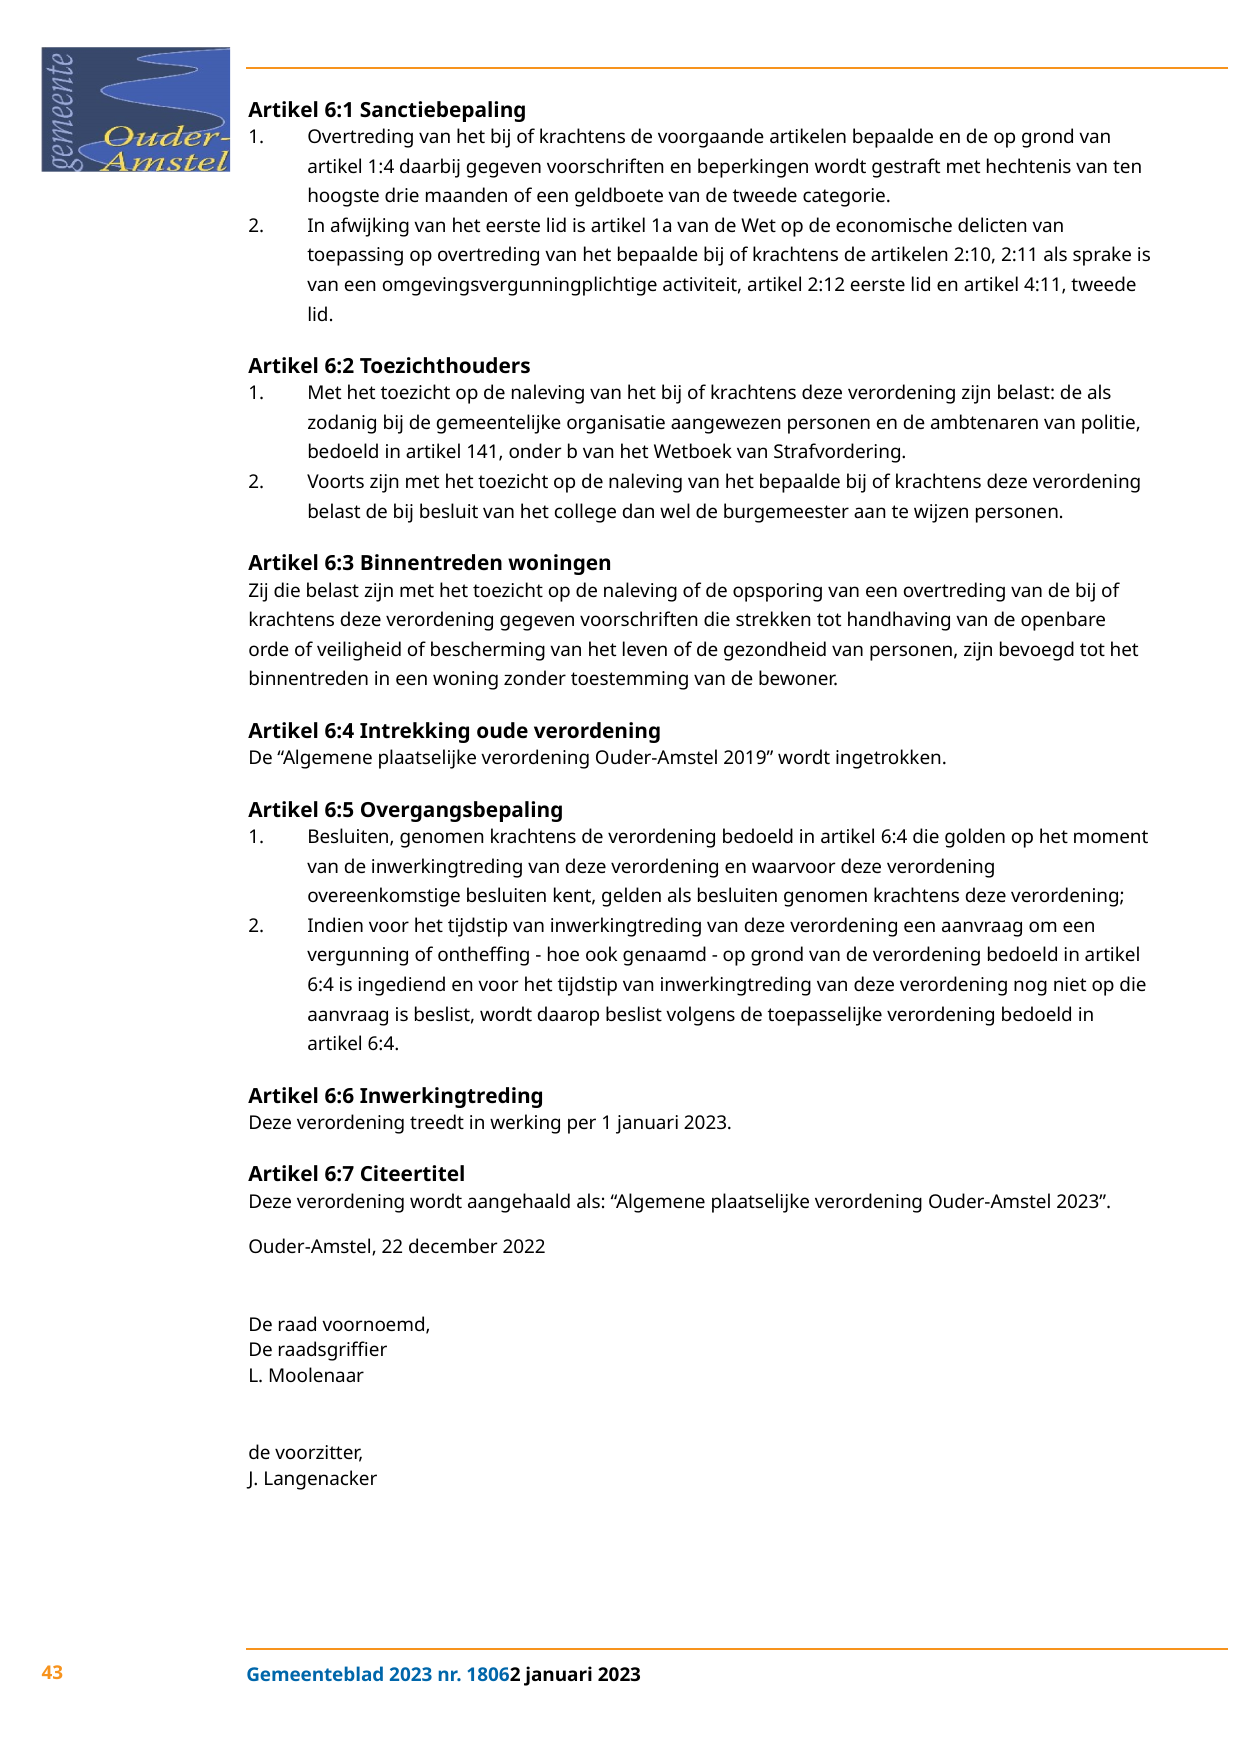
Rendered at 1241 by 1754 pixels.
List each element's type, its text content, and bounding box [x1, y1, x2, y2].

text Artikel 6:7 Citeertitel [248, 1159, 1152, 1188]
text De “Algemene plaatselijke verordening Ouder-Amstel 2019” wordt ingetrokken. [248, 744, 1152, 770]
text Deze verordening treedt in werking per 1 januari 2023. [248, 1109, 1152, 1135]
text Artikel 6:6 Inwerkingtreding [248, 1081, 1152, 1109]
text L. Moolenaar [248, 1362, 1152, 1388]
list Voorts zijn met het toezicht op de naleving van het bepaalde bij of krachtens deze verordening belast de bij besluit van het college dan wel de burgemeester aan te wijzen personen. [248, 468, 1152, 524]
list In afwijking van het eerste lid is artikel 1a van de Wet op de economische delicten van toepassing op overtreding van het bepaalde bij of krachtens de artikelen 2:10, 2:11 als sprake is van een omgevingsvergunningplichtige activiteit, artikel 2:12 eerste lid en artikel 4:11, tweede lid. [248, 212, 1152, 326]
text Zij die belast zijn met het toezicht op de naleving of de opsporing van een overtreding van de bij of krachtens deze verordening gegeven voorschriften die strekken tot handhaving van de openbare orde of veiligheid of bescherming van het leven of de gezondheid van personen, zijn bevoegd tot het binnentreden in een woning zonder toestemming van de bewoner. [248, 577, 1152, 691]
text Ouder-Amstel, 22 december 2022 [248, 1234, 1152, 1259]
text de voorzitter, [248, 1439, 1152, 1465]
text Artikel 6:3 Binnentreden woningen [248, 548, 1152, 577]
text Artikel 6:4 Intrekking oude verordening [248, 716, 1152, 744]
text De raadsgriffier [248, 1337, 1152, 1362]
list Besluiten, genomen krachtens de verordening bedoeld in artikel 6:4 die golden op het moment van de inwerkingtreding van deze verordening en waarvoor deze verordening overeenkomstige besluiten kent, gelden als besluiten genomen krachtens deze verordening; [248, 823, 1152, 908]
text Artikel 6:2 Toezichthouders [248, 351, 1152, 379]
text Deze verordening wordt aangehaald als: “Algemene plaatselijke verordening Ouder-Amstel 2023”. [248, 1188, 1152, 1214]
picture [41, 47, 231, 172]
text Artikel 6:5 Overgangsbepaling [248, 795, 1152, 823]
text Artikel 6:1 Sanctiebepaling [248, 95, 1152, 123]
text De raad voornoemd, [248, 1311, 1152, 1337]
text J. Langenacker [248, 1465, 1152, 1491]
list Indien voor het tijdstip van inwerkingtreding van deze verordening een aanvraag om een vergunning of ontheffing - hoe ook genaamd - op grond van de verordening bedoeld in artikel 6:4 is ingediend en voor het tijdstip van inwerkingtreding van deze verordening nog niet op die aanvraag is beslist, wordt daarop beslist volgens de toepasselijke verordening bedoeld in artikel 6:4. [248, 912, 1152, 1056]
list Met het toezicht op de naleving van het bij of krachtens deze verordening zijn belast: de als zodanig bij de gemeentelijke organisatie aangewezen personen en de ambtenaren van politie, bedoeld in artikel 141, onder b van het Wetboek van Strafvordering. [248, 379, 1152, 464]
list Overtreding van het bij of krachtens de voorgaande artikelen bepaalde en de op grond van artikel 1:4 daarbij gegeven voorschriften en beperkingen wordt gestraft met hechtenis van ten hoogste drie maanden of een geldboete van de tweede categorie. [248, 123, 1152, 208]
